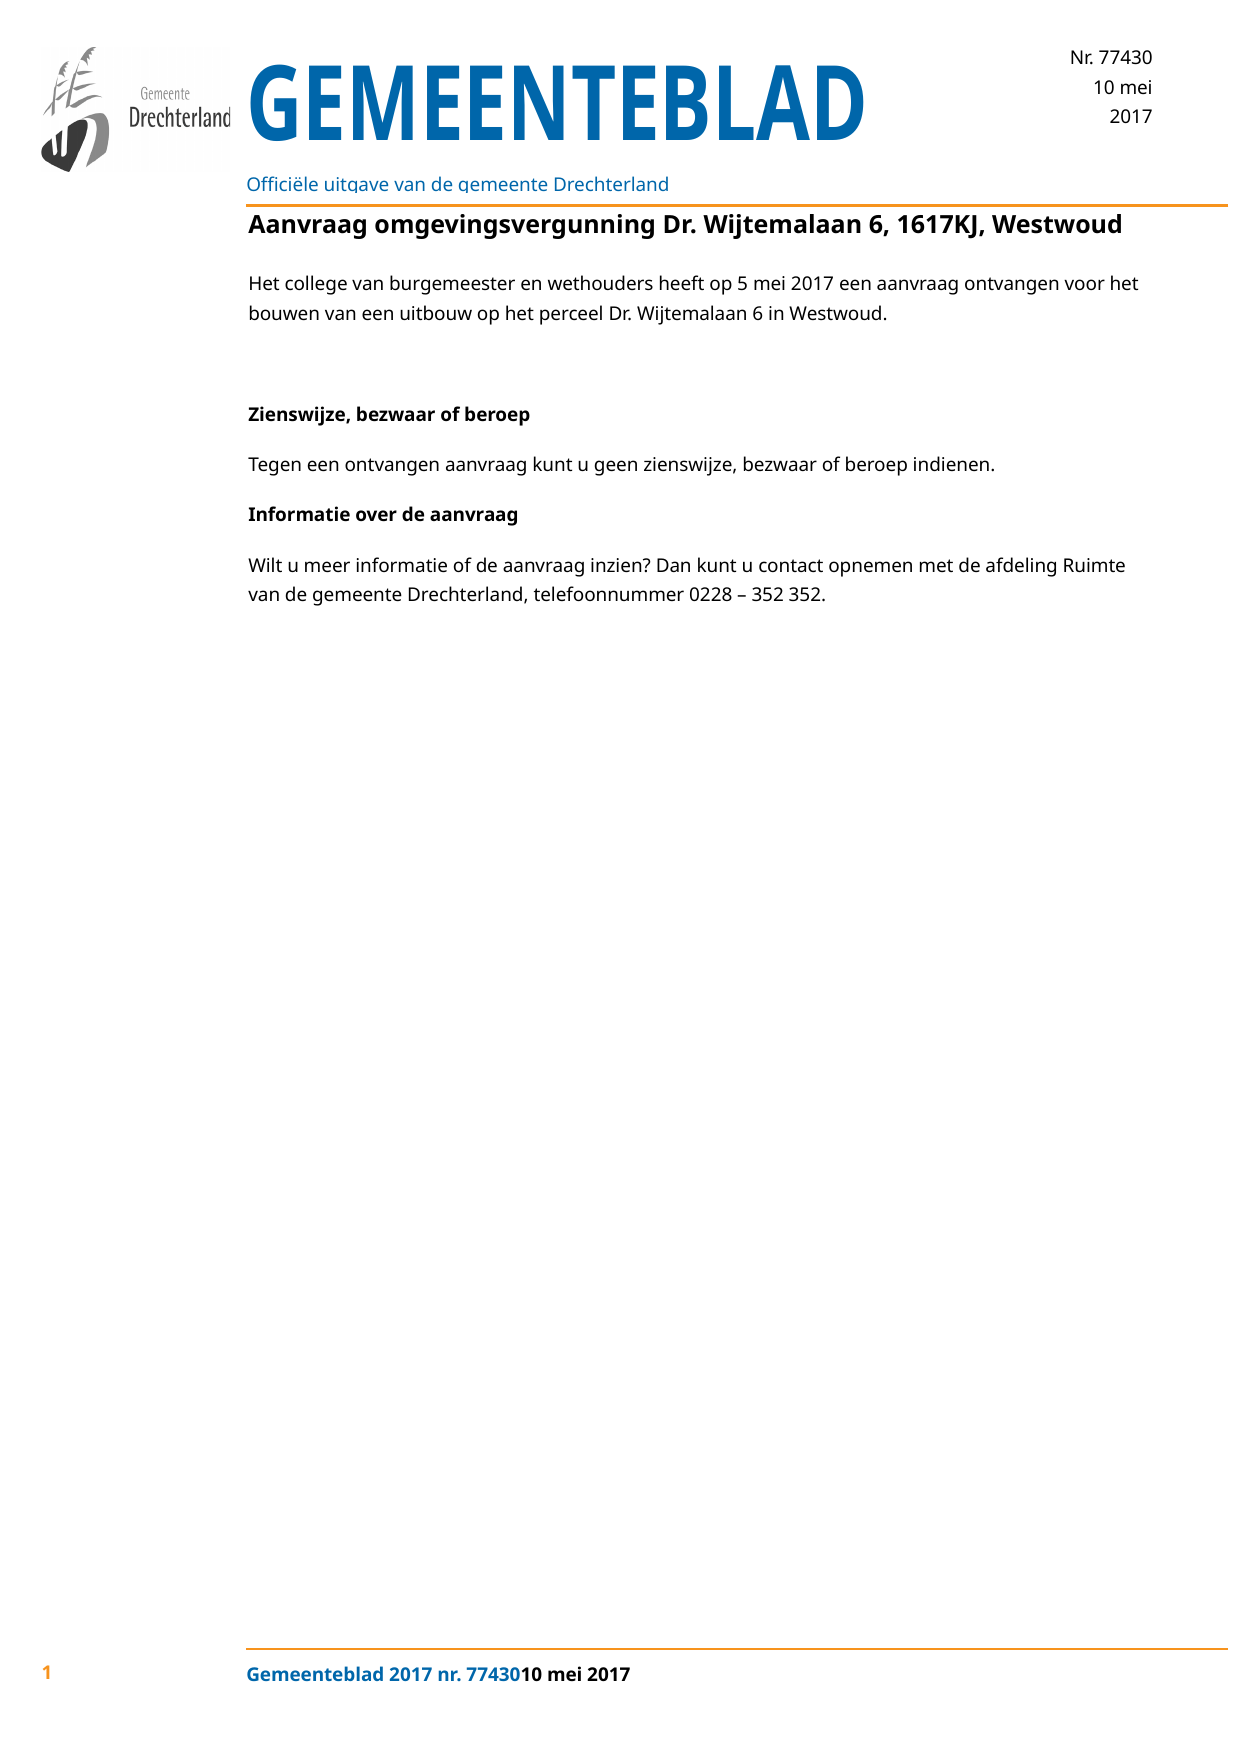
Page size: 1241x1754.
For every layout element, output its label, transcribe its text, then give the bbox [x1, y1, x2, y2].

text Informatie over de aanvraag [248, 502, 1152, 527]
text Wilt u meer informatie of de aanvraag inzien? Dan kunt u contact opnemen met de afdeling Ruimte van de gemeente Drechterland, telefoonnummer 0228 – 352 352. [248, 552, 1152, 607]
text Aanvraag omgevingsvergunning Dr. Wijtemalaan 6, 1617KJ, Westwoud [248, 207, 1152, 241]
text Tegen een ontvangen aanvraag kunt u geen zienswijze, bezwaar of beroep indienen. [248, 451, 1152, 477]
text Het college van burgemeester en wethouders heeft op 5 mei 2017 een aanvraag ontvangen voor het bouwen van een uitbouw op het perceel Dr. Wijtemalaan 6 in Westwoud. [248, 270, 1152, 326]
picture [41, 47, 231, 172]
text Zienswijze, bezwaar of beroep [248, 401, 1152, 426]
